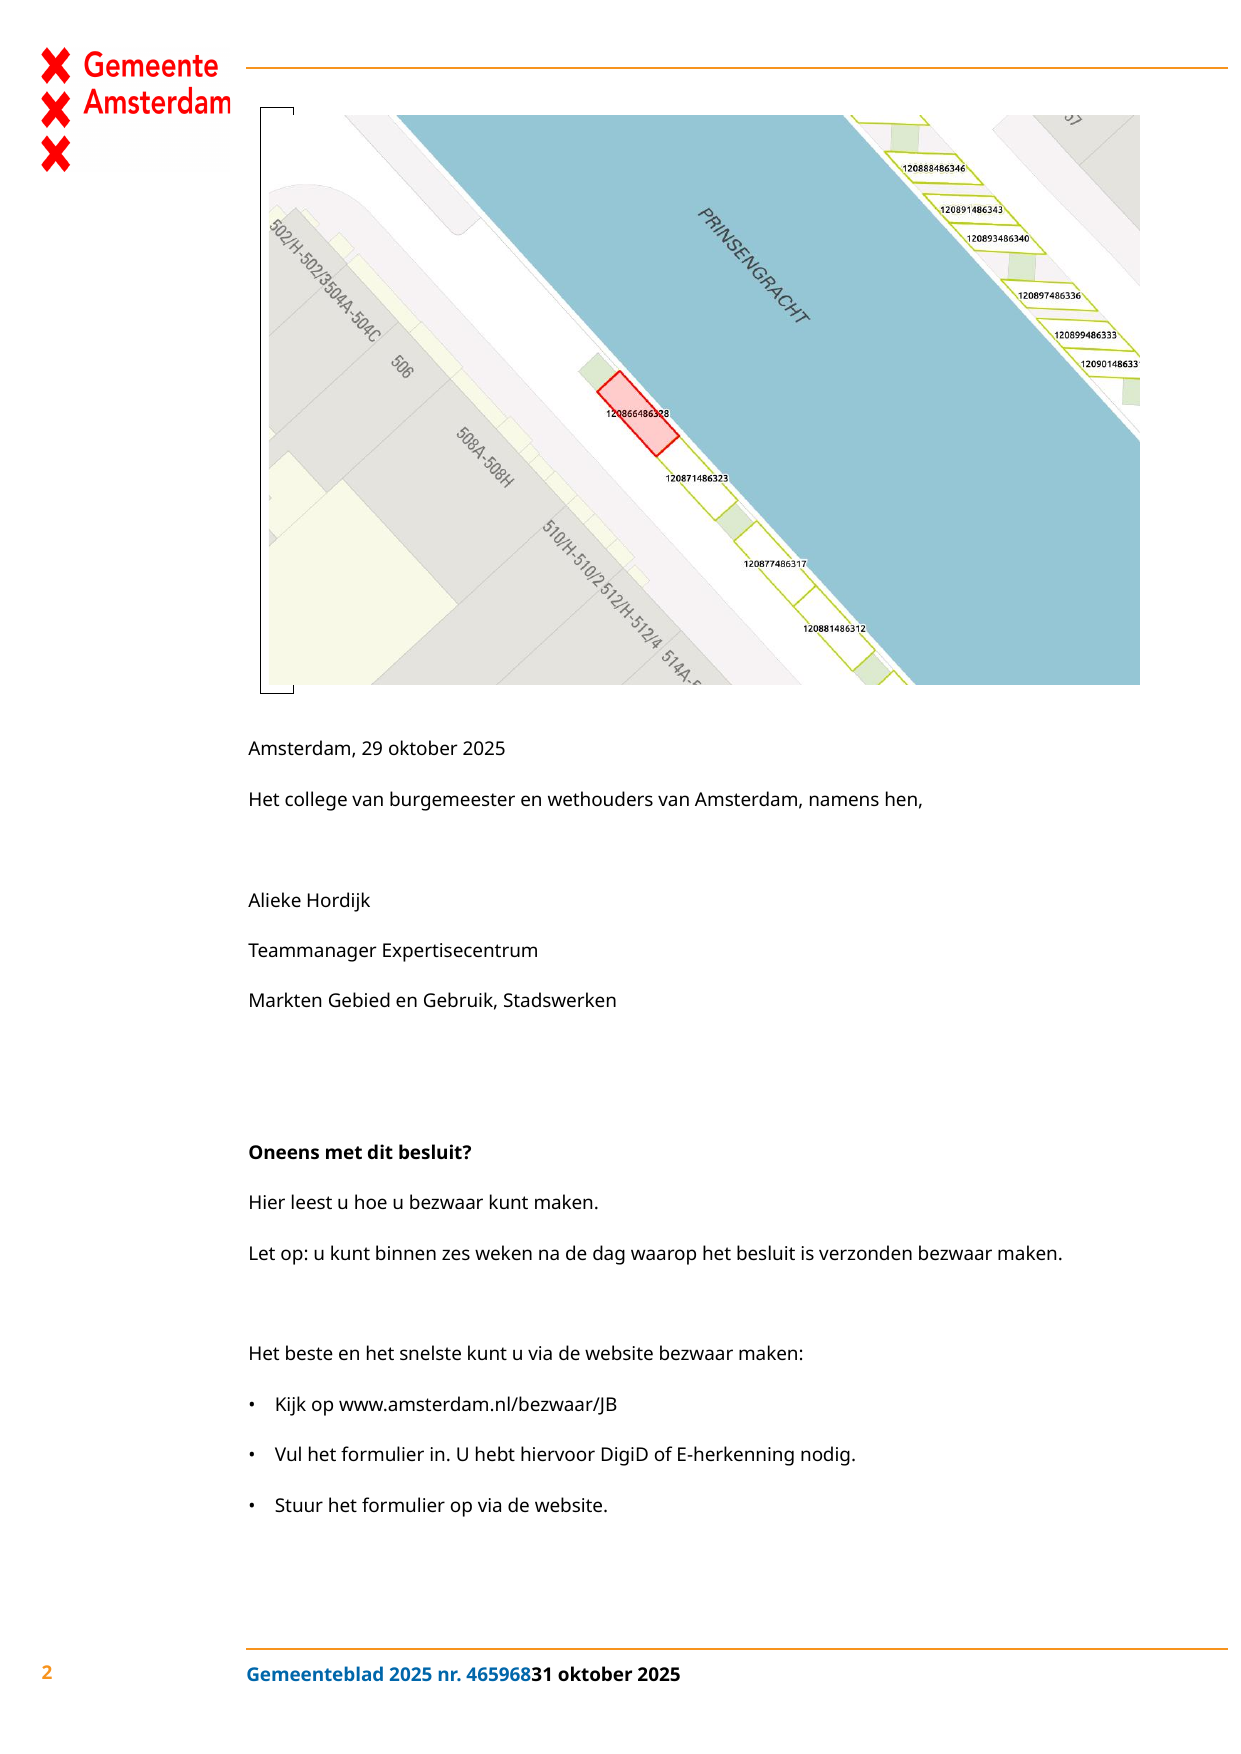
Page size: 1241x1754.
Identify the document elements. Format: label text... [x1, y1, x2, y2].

text Markten Gebied en Gebruik, Stadswerken [248, 988, 1152, 1013]
text Teammanager Expertisecentrum [248, 937, 1152, 963]
text Alieke Hordijk [248, 887, 1152, 912]
text Het beste en het snelste kunt u via de website bezwaar maken: [248, 1341, 1152, 1366]
text Hier leest u hoe u bezwaar kunt maken. [248, 1189, 1152, 1215]
text Oneens met dit besluit? [248, 1139, 1152, 1164]
picture [268, 115, 1140, 685]
text • Vul het formulier in. U hebt hiervoor DigiD of E-herkenning nodig. [248, 1441, 1152, 1467]
picture [41, 47, 231, 172]
text Amsterdam, 29 oktober 2025 [248, 736, 1152, 761]
text • Stuur het formulier op via de website. [248, 1492, 1152, 1517]
text Het college van burgemeester en wethouders van Amsterdam, namens hen, [248, 786, 1152, 812]
text • Kijk op www.amsterdam.nl/bezwaar/JB [248, 1391, 1152, 1417]
text Let op: u kunt binnen zes weken na de dag waarop het besluit is verzonden bezwaar maken. [248, 1240, 1152, 1265]
